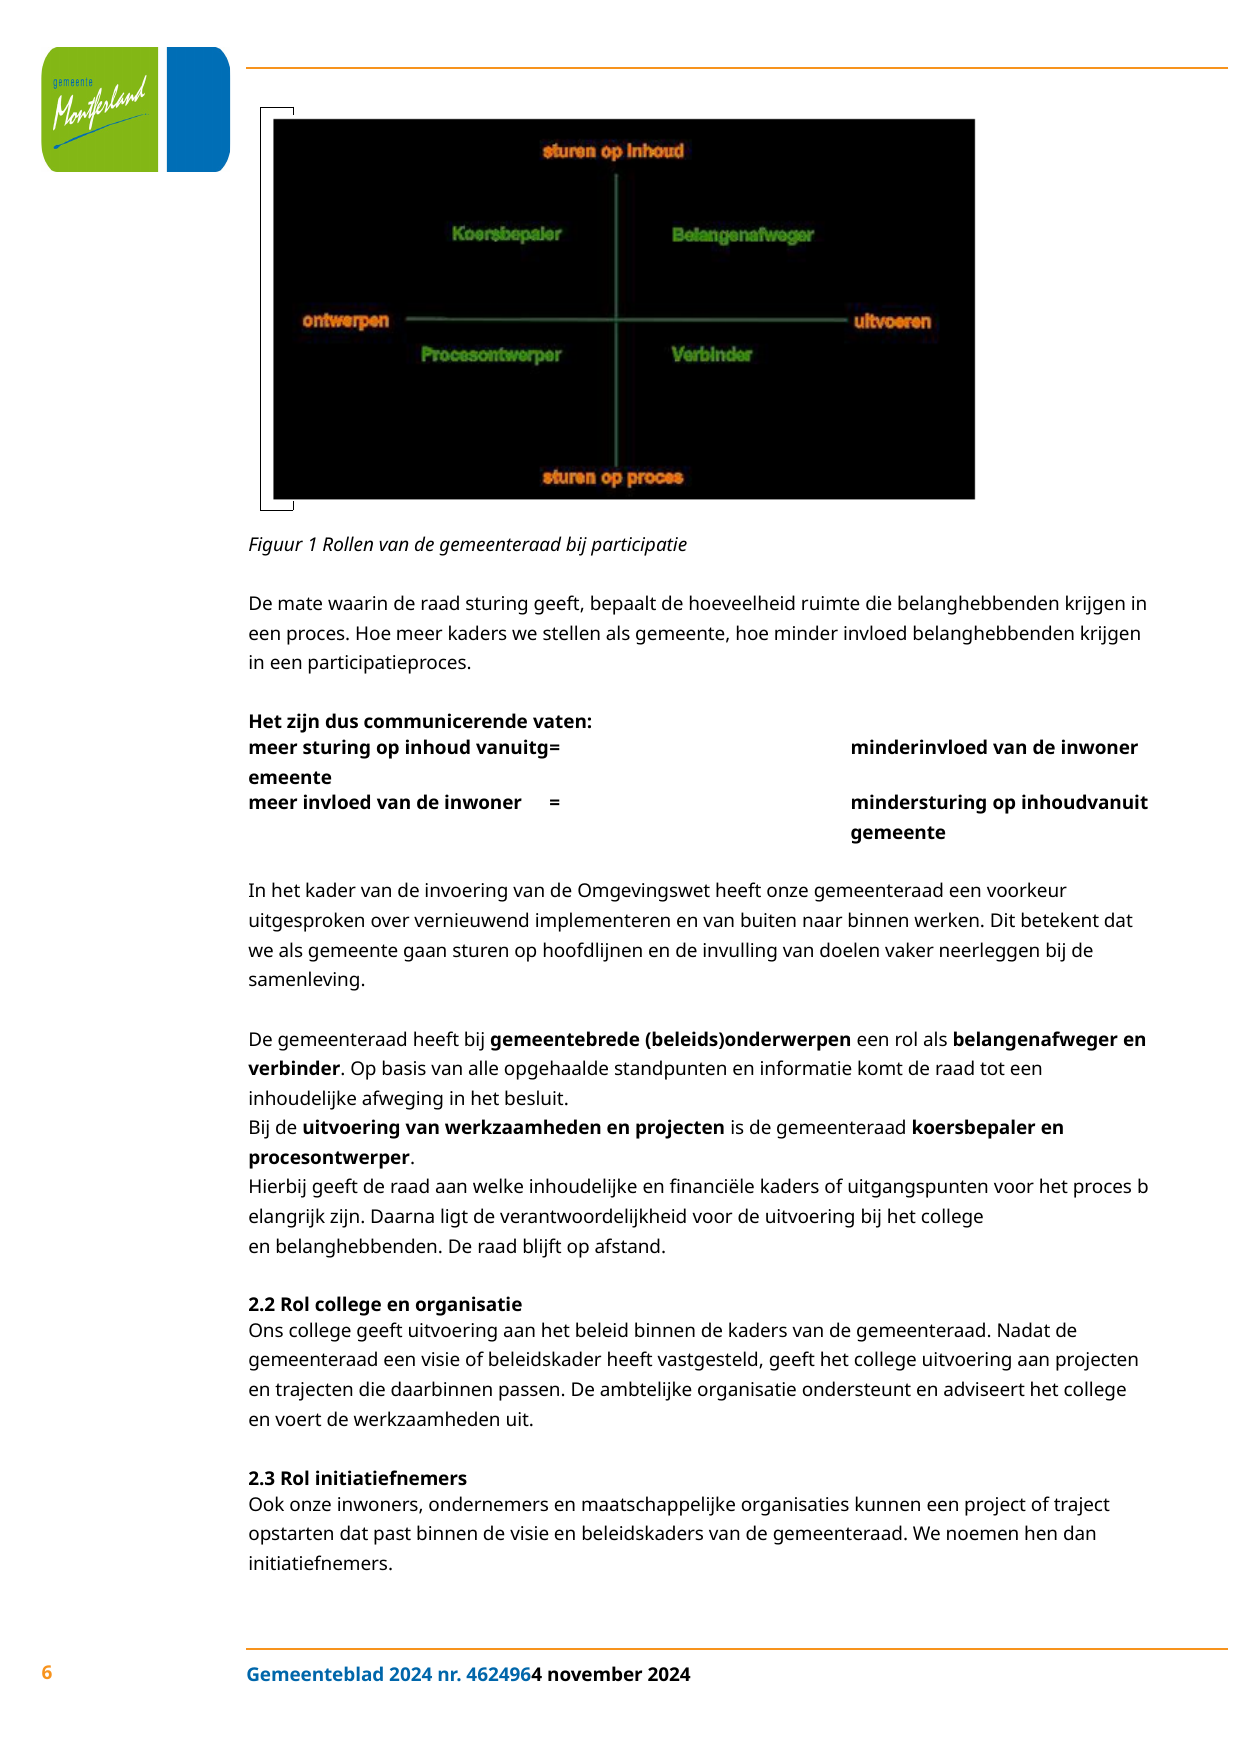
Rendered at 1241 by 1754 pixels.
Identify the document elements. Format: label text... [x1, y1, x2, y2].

table_cell meer invloed van de inwoner [248, 790, 549, 845]
table_cell mindersturing op inhoudvanuit gemeente [850, 790, 1152, 845]
table_cell minderinvloed van de inwoner [850, 734, 1152, 789]
text Figuur 1 Rollen van de gemeenteraad bij participatie [248, 531, 1152, 557]
table_header De gemeenteraad heeft bij gemeentebrede (beleids)onderwerpen een rol als belangenafweger en verbinder. Op basis van alle opgehaalde standpunten en informatie komt de raad tot een inhoudelijke afweging in het besluit. Bij de uitvoering van werkzaamheden en projecten is de gemeenteraad koersbepaler en procesontwerper. Hierbij geeft de raad aan welke inhoudelijke en financiële kaders of uitgangspunten voor het proces belangrijk zijn. Daarna ligt de verantwoordelijkheid voor de uitvoering bij het college en belanghebbenden. De raad blijft op afstand. [248, 1026, 1152, 1258]
text Ook onze inwoners, ondernemers en maatschappelijke organisaties kunnen een project of traject opstarten dat past binnen de visie en beleidskaders van de gemeenteraad. We noemen hen dan initiatiefnemers. [248, 1491, 1152, 1576]
text 2.3 Rol initiatiefnemers [248, 1465, 1152, 1491]
text Ons college geeft uitvoering aan het beleid binnen de kaders van de gemeenteraad. Nadat de gemeenteraad een visie of beleidskader heeft vastgesteld, geeft het college uitvoering aan projecten en trajecten die daarbinnen passen. De ambtelijke organisatie ondersteunt en adviseert het college en voert de werkzaamheden uit. [248, 1317, 1152, 1432]
picture [41, 47, 231, 172]
table_header Het zijn dus communicerende vaten: [248, 709, 1152, 734]
text In het kader van de invoering van de Omgevingswet heeft onze gemeenteraad een voorkeur uitgesproken over vernieuwend implementeren en van buiten naar binnen werken. Dit betekent dat we als gemeente gaan sturen op hoofdlijnen en de invulling van doelen vaker neerleggen bij de samenleving. [248, 878, 1152, 992]
text 2.2 Rol college en organisatie [248, 1291, 1152, 1317]
picture [268, 115, 978, 501]
table_cell = [549, 734, 850, 789]
table_cell meer sturing op inhoud vanuitgemeente [248, 734, 549, 789]
text De mate waarin de raad sturing geeft, bepaalt de hoeveelheid ruimte die belanghebbenden krijgen in een proces. Hoe meer kaders we stellen als gemeente, hoe minder invloed belanghebbenden krijgen in een participatieproces. [248, 590, 1152, 675]
table_cell = [549, 790, 850, 845]
